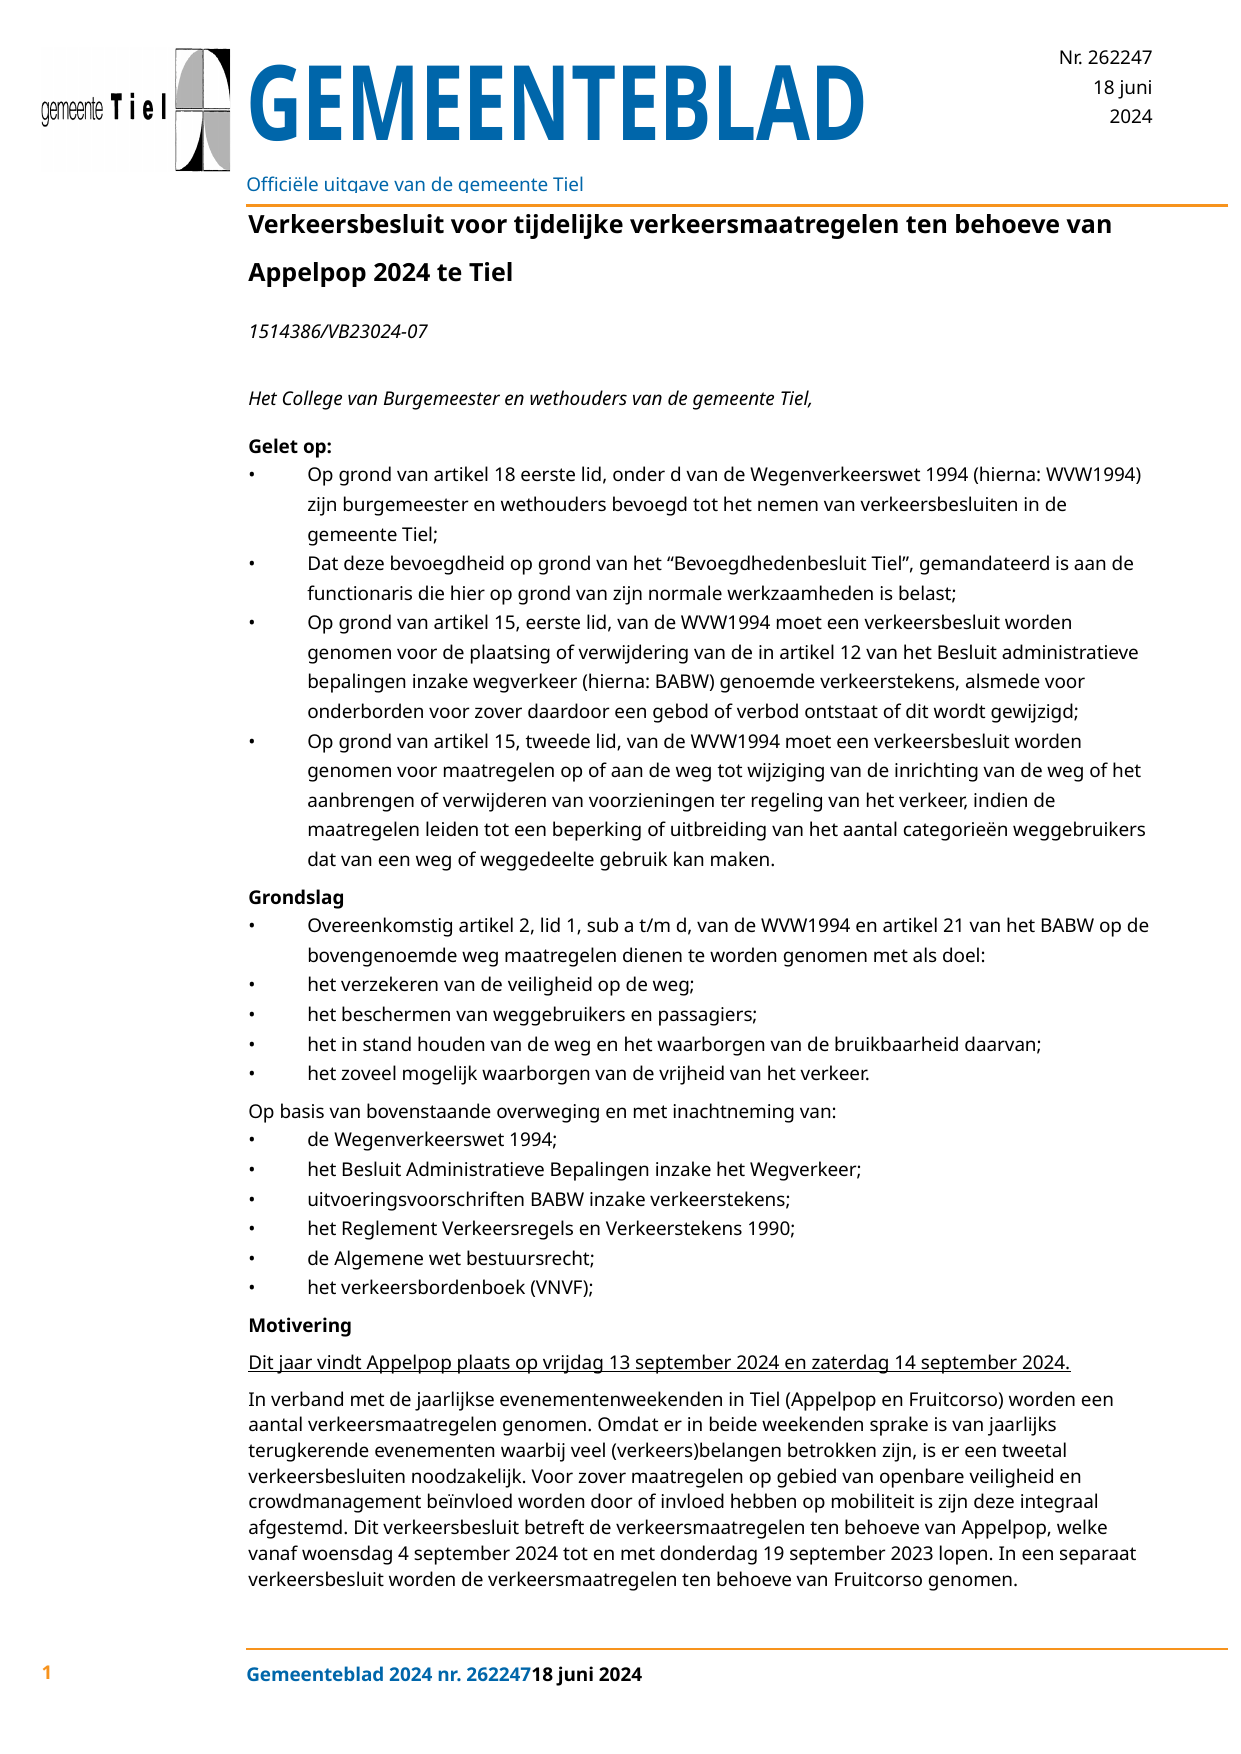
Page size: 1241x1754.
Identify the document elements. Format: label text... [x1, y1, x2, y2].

list het verzekeren van de veiligheid op de weg; [248, 972, 1152, 997]
picture [41, 47, 231, 172]
list uitvoeringsvoorschriften BABW inzake verkeerstekens; [248, 1186, 1152, 1211]
text Grondslag [248, 884, 1152, 910]
list het Besluit Administratieve Bepalingen inzake het Wegverkeer; [248, 1156, 1152, 1182]
text Verkeersbesluit voor tijdelijke verkeersmaatregelen ten behoeve van Appelpop 2024 te Tiel [248, 207, 1152, 288]
list Dat deze bevoegdheid op grond van het “Bevoegdhedenbesluit Tiel”, gemandateerd is aan de functionaris die hier op grond van zijn normale werkzaamheden is belast; [248, 550, 1152, 606]
list Op grond van artikel 18 eerste lid, onder d van de Wegenverkeerswet 1994 (hierna: WVW1994) zijn burgemeester en wethouders bevoegd tot het nemen van verkeersbesluiten in de gemeente Tiel; [248, 462, 1152, 546]
text Gelet op: [248, 433, 1152, 459]
list Op grond van artikel 15, eerste lid, van de WVW1994 moet een verkeersbesluit worden genomen voor de plaatsing of verwijdering van de in artikel 12 van het Besluit administratieve bepalingen inzake wegverkeer (hierna: BABW) genoemde verkeerstekens, alsmede voor onderborden voor zover daardoor een gebod of verbod ontstaat of dit wordt gewijzigd; [248, 609, 1152, 724]
list Overeenkomstig artikel 2, lid 1, sub a t/m d, van de WVW1994 en artikel 21 van het BABW op de bovengenoemde weg maatregelen dienen te worden genomen met als doel: [248, 912, 1152, 968]
text Motivering [248, 1312, 1152, 1338]
text In verband met de jaarlijkse evenementenweekenden in Tiel (Appelpop en Fruitcorso) worden een aantal verkeersmaatregelen genomen. Omdat er in beide weekenden sprake is van jaarlijks terugkerende evenementen waarbij veel (verkeers)belangen betrokken zijn, is er een tweetal verkeersbesluiten noodzakelijk. Voor zover maatregelen op gebied van openbare veiligheid en crowdmanagement beïnvloed worden door of invloed hebben op mobiliteit is zijn deze integraal afgestemd. Dit verkeersbesluit betreft de verkeersmaatregelen ten behoeve van Appelpop, welke vanaf woensdag 4 september 2024 tot en met donderdag 19 september 2023 lopen. In een separaat verkeersbesluit worden de verkeersmaatregelen ten behoeve van Fruitcorso genomen. [248, 1386, 1152, 1592]
text Op basis van bovenstaande overweging en met inachtneming van: [248, 1098, 1152, 1124]
list Op grond van artikel 15, tweede lid, van de WVW1994 moet een verkeersbesluit worden genomen voor maatregelen op of aan de weg tot wijziging van de inrichting van de weg of het aanbrengen of verwijderen van voorzieningen ter regeling van het verkeer, indien de maatregelen leiden tot een beperking of uitbreiding van het aantal categorieën weggebruikers dat van een weg of weggedeelte gebruik kan maken. [248, 728, 1152, 872]
list het beschermen van weggebruikers en passagiers; [248, 1001, 1152, 1027]
text Het College van Burgemeester en wethouders van de gemeente Tiel, [248, 386, 1152, 411]
list het verkeersbordenboek (VNVF); [248, 1274, 1152, 1300]
text Dit jaar vindt Appelpop plaats op vrijdag 13 september 2024 en zaterdag 14 september 2024. [248, 1349, 1152, 1375]
list het in stand houden van de weg en het waarborgen van de bruikbaarheid daarvan; [248, 1031, 1152, 1056]
list het zoveel mogelijk waarborgen van de vrijheid van het verkeer. [248, 1060, 1152, 1086]
text 1514386/VB23024-07 [248, 318, 1152, 344]
list de Algemene wet bestuursrecht; [248, 1245, 1152, 1271]
list het Reglement Verkeersregels en Verkeerstekens 1990; [248, 1215, 1152, 1241]
list de Wegenverkeerswet 1994; [248, 1127, 1152, 1152]
